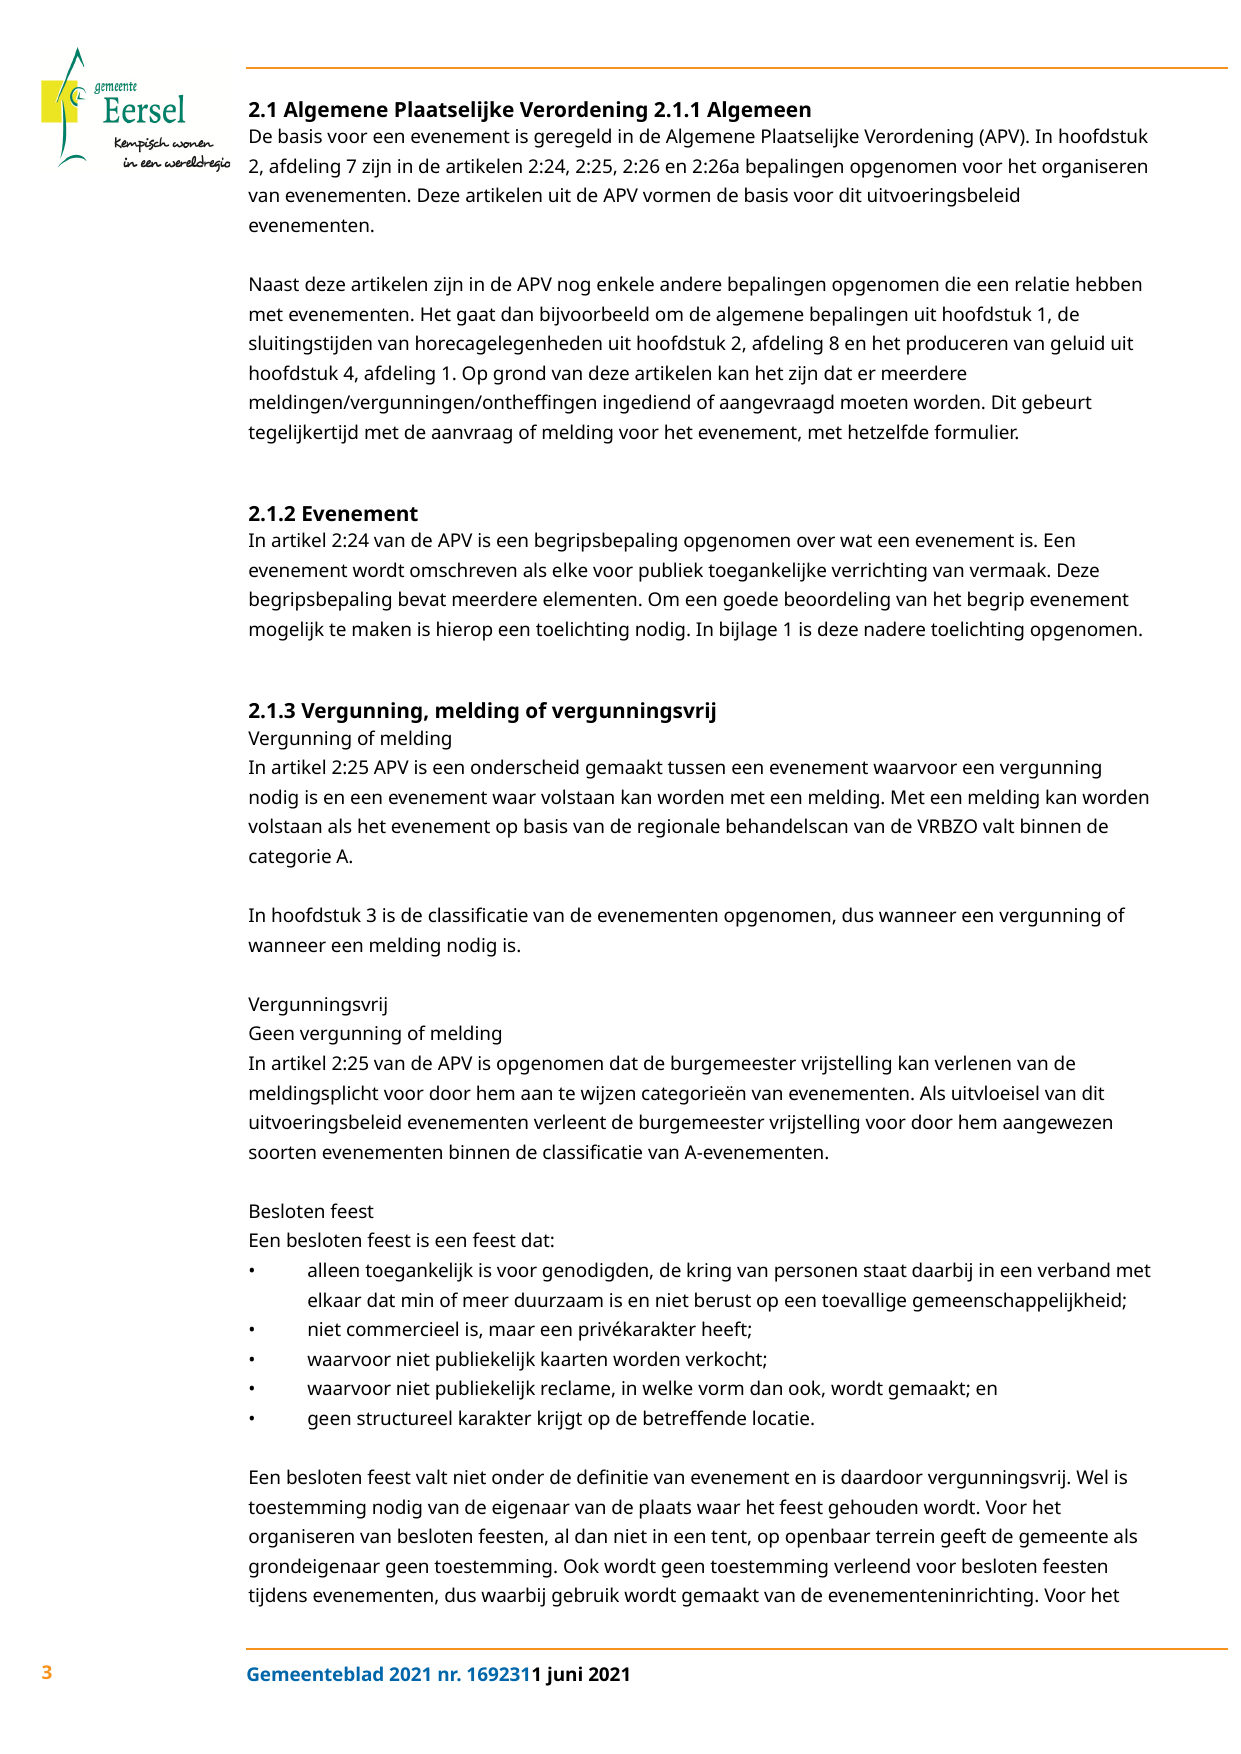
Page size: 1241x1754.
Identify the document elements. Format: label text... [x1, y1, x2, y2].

text Geen vergunning of melding [248, 1021, 1152, 1046]
text In hoofdstuk 3 is de classificatie van de evenementen opgenomen, dus wanneer een vergunning of wanneer een melding nodig is. [248, 902, 1152, 957]
list waarvoor niet publiekelijk kaarten worden verkocht; [248, 1346, 1152, 1372]
text Vergunningsvrij [248, 991, 1152, 1017]
text In artikel 2:25 van de APV is opgenomen dat de burgemeester vrijstelling kan verlenen van de meldingsplicht voor door hem aan te wijzen categorieën van evenementen. Als uitvloeisel van dit uitvoeringsbeleid evenementen verleent de burgemeester vrijstelling voor door hem aangewezen soorten evenementen binnen de classificatie van A-evenementen. [248, 1050, 1152, 1164]
text 2.1.3 Vergunning, melding of vergunningsvrij [248, 696, 1152, 725]
text De basis voor een evenement is geregeld in de Algemene Plaatselijke Verordening (APV). In hoofdstuk 2, afdeling 7 zijn in de artikelen 2:24, 2:25, 2:26 en 2:26a bepalingen opgenomen voor het organiseren van evenementen. Deze artikelen uit de APV vormen de basis voor dit uitvoeringsbeleid evenementen. [248, 123, 1152, 238]
text 2.1 Algemene Plaatselijke Verordening 2.1.1 Algemeen [248, 95, 1152, 123]
text Besloten feest [248, 1198, 1152, 1224]
text Een besloten feest is een feest dat: [248, 1228, 1152, 1253]
text In artikel 2:24 van de APV is een begripsbepaling opgenomen over wat een evenement is. Een evenement wordt omschreven als elke voor publiek toegankelijke verrichting van vermaak. Deze begripsbepaling bevat meerdere elementen. Om een goede beoordeling van het begrip evenement mogelijk te maken is hierop een toelichting nodig. In bijlage 1 is deze nadere toelichting opgenomen. [248, 527, 1152, 642]
picture [41, 47, 231, 172]
text Een besloten feest valt niet onder de definitie van evenement en is daardoor vergunningsvrij. Wel is toestemming nodig van de eigenaar van de plaats waar het feest gehouden wordt. Voor het organiseren van besloten feesten, al dan niet in een tent, op openbaar terrein geeft de gemeente als grondeigenaar geen toestemming. Ook wordt geen toestemming verleend voor besloten feesten tijdens evenementen, dus waarbij gebruik wordt gemaakt van de evenementeninrichting. Voor het [248, 1464, 1152, 1608]
text 2.1.2 Evenement [248, 499, 1152, 527]
list geen structureel karakter krijgt op de betreffende locatie. [248, 1405, 1152, 1431]
text Naast deze artikelen zijn in de APV nog enkele andere bepalingen opgenomen die een relatie hebben met evenementen. Het gaat dan bijvoorbeeld om de algemene bepalingen uit hoofdstuk 1, de sluitingstijden van horecagelegenheden uit hoofdstuk 2, afdeling 8 en het produceren van geluid uit hoofdstuk 4, afdeling 1. Op grond van deze artikelen kan het zijn dat er meerdere meldingen/vergunningen/ontheffingen ingediend of aangevraagd moeten worden. Dit gebeurt tegelijkertijd met de aanvraag of melding voor het evenement, met hetzelfde formulier. [248, 271, 1152, 445]
list waarvoor niet publiekelijk reclame, in welke vorm dan ook, wordt gemaakt; en [248, 1376, 1152, 1401]
list niet commercieel is, maar een privékarakter heeft; [248, 1316, 1152, 1342]
list alleen toegankelijk is voor genodigden, de kring van personen staat daarbij in een verband met elkaar dat min of meer duurzaam is en niet berust op een toevallige gemeenschappelijkheid; [248, 1257, 1152, 1312]
text In artikel 2:25 APV is een onderscheid gemaakt tussen een evenement waarvoor een vergunning nodig is en een evenement waar volstaan kan worden met een melding. Met een melding kan worden volstaan als het evenement op basis van de regionale behandelscan van de VRBZO valt binnen de categorie A. [248, 754, 1152, 869]
text Vergunning of melding [248, 725, 1152, 750]
